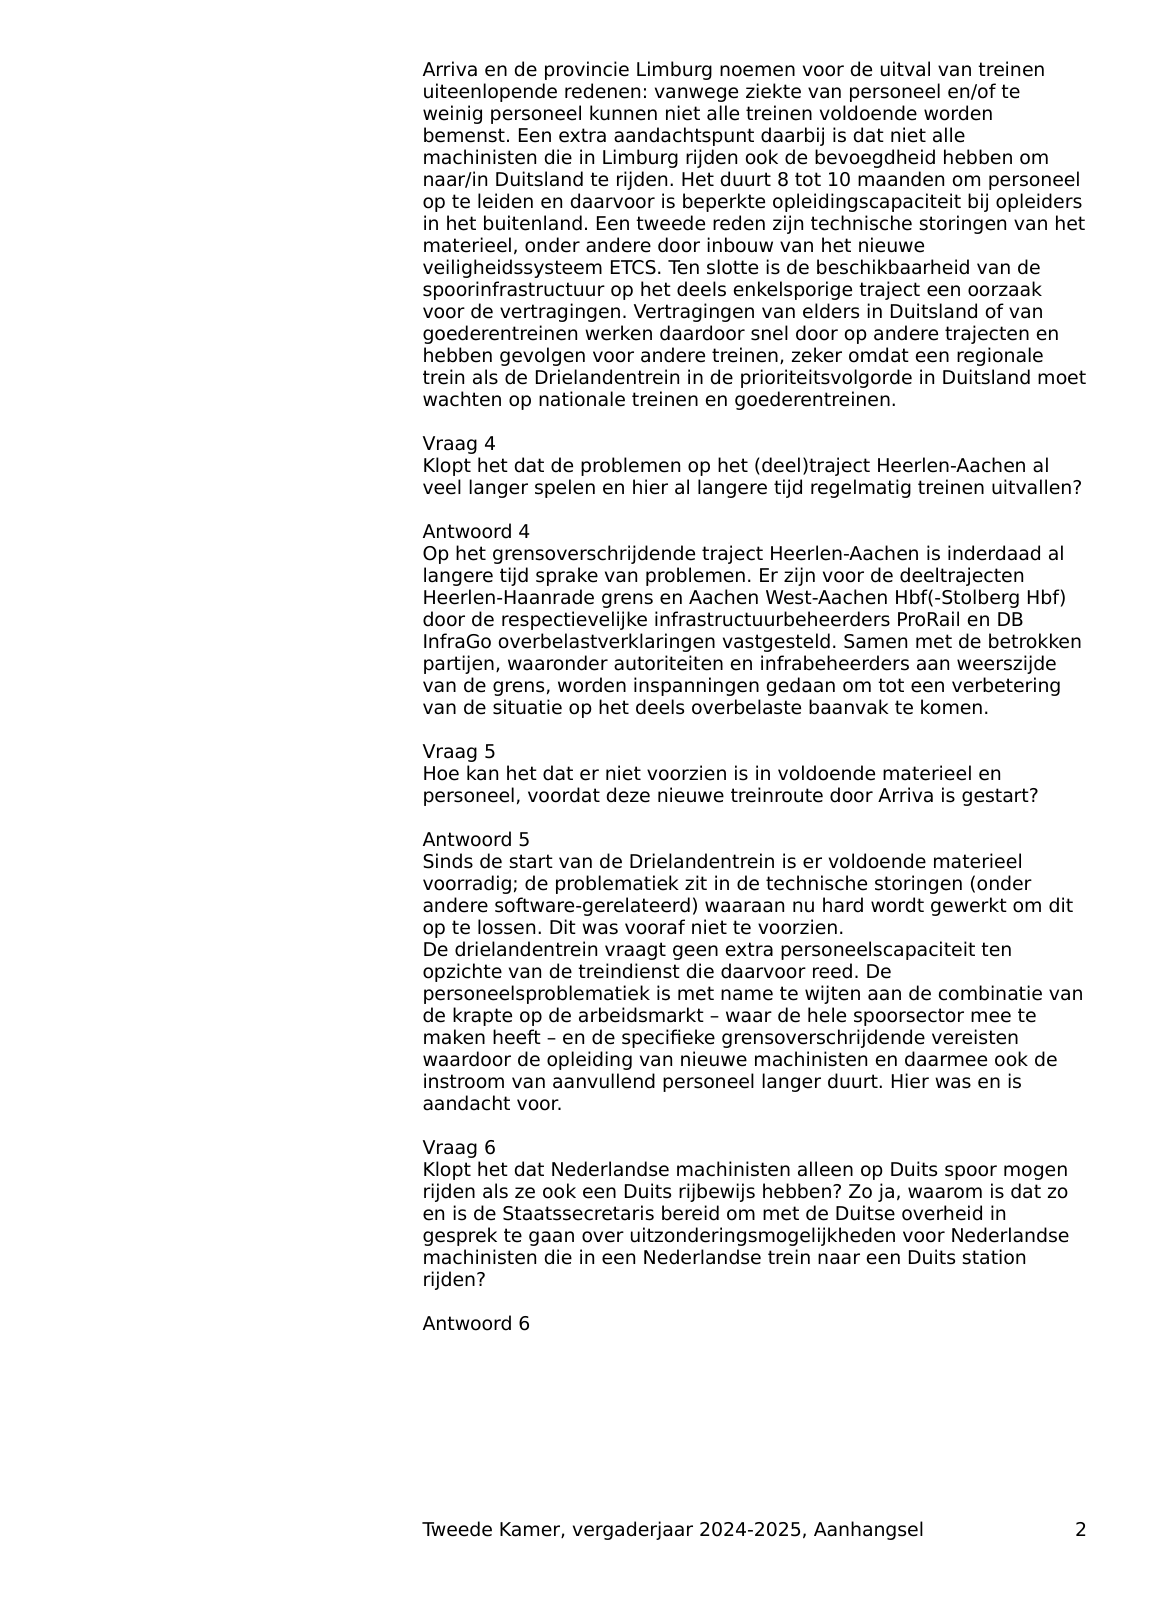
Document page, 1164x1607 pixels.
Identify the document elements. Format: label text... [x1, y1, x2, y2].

text Vraag 6 [422, 1137, 1087, 1159]
text Vraag 4 [422, 433, 1087, 455]
text Antwoord 4 [422, 521, 1087, 543]
text Op het grensoverschrijdende traject Heerlen-Aachen is inderdaad al langere tijd sprake van problemen. Er zijn voor de deeltrajecten Heerlen-Haanrade grens en Aachen West-Aachen Hbf(-Stolberg Hbf) door de respectievelijke infrastructuurbeheerders ProRail en DB InfraGo overbelastverklaringen vastgesteld. Samen met de betrokken partijen, waaronder autoriteiten en infrabeheerders aan weerszijde van de grens, worden inspanningen gedaan om tot een verbetering van de situatie op het deels overbelaste baanvak te komen. [422, 543, 1087, 719]
text De drielandentrein vraagt geen extra personeelscapaciteit ten opzichte van de treindienst die daarvoor reed. De personeelsproblematiek is met name te wijten aan de combinatie van de krapte op de arbeidsmarkt – waar de hele spoorsector mee te maken heeft – en de specifieke grensoverschrijdende vereisten waardoor de opleiding van nieuwe machinisten en daarmee ook de instroom van aanvullend personeel langer duurt. Hier was en is aandacht voor. [422, 939, 1087, 1115]
text Vraag 5 [422, 741, 1087, 763]
text Arriva en de provincie Limburg noemen voor de uitval van treinen uiteenlopende redenen: vanwege ziekte van personeel en/of te weinig personeel kunnen niet alle treinen voldoende worden bemenst. Een extra aandachtspunt daarbij is dat niet alle machinisten die in Limburg rijden ook de bevoegdheid hebben om naar/in Duitsland te rijden. Het duurt 8 tot 10 maanden om personeel op te leiden en daarvoor is beperkte opleidingscapaciteit bij opleiders in het buitenland. Een tweede reden zijn technische storingen van het materieel, onder andere door inbouw van het nieuwe veiligheidssysteem ETCS. Ten slotte is de beschikbaarheid van de spoorinfrastructuur op het deels enkelsporige traject een oorzaak voor de vertragingen. Vertragingen van elders in Duitsland of van goederentreinen werken daardoor snel door op andere trajecten en hebben gevolgen voor andere treinen, zeker omdat een regionale trein als de Drielandentrein in de prioriteitsvolgorde in Duitsland moet wachten op nationale treinen en goederentreinen. [422, 59, 1087, 411]
text Klopt het dat Nederlandse machinisten alleen op Duits spoor mogen rijden als ze ook een Duits rijbewijs hebben? Zo ja, waarom is dat zo en is de Staatssecretaris bereid om met de Duitse overheid in gesprek te gaan over uitzonderingsmogelijkheden voor Nederlandse machinisten die in een Nederlandse trein naar een Duits station rijden? [422, 1159, 1087, 1291]
text Hoe kan het dat er niet voorzien is in voldoende materieel en personeel, voordat deze nieuwe treinroute door Arriva is gestart? [422, 763, 1087, 807]
text Antwoord 6 [422, 1313, 1087, 1335]
text Klopt het dat de problemen op het (deel)traject Heerlen-Aachen al veel langer spelen en hier al langere tijd regelmatig treinen uitvallen? [422, 455, 1087, 499]
text Sinds de start van de Drielandentrein is er voldoende materieel voorradig; de problematiek zit in de technische storingen (onder andere software-gerelateerd) waaraan nu hard wordt gewerkt om dit op te lossen. Dit was vooraf niet te voorzien. [422, 851, 1087, 939]
text Antwoord 5 [422, 829, 1087, 851]
